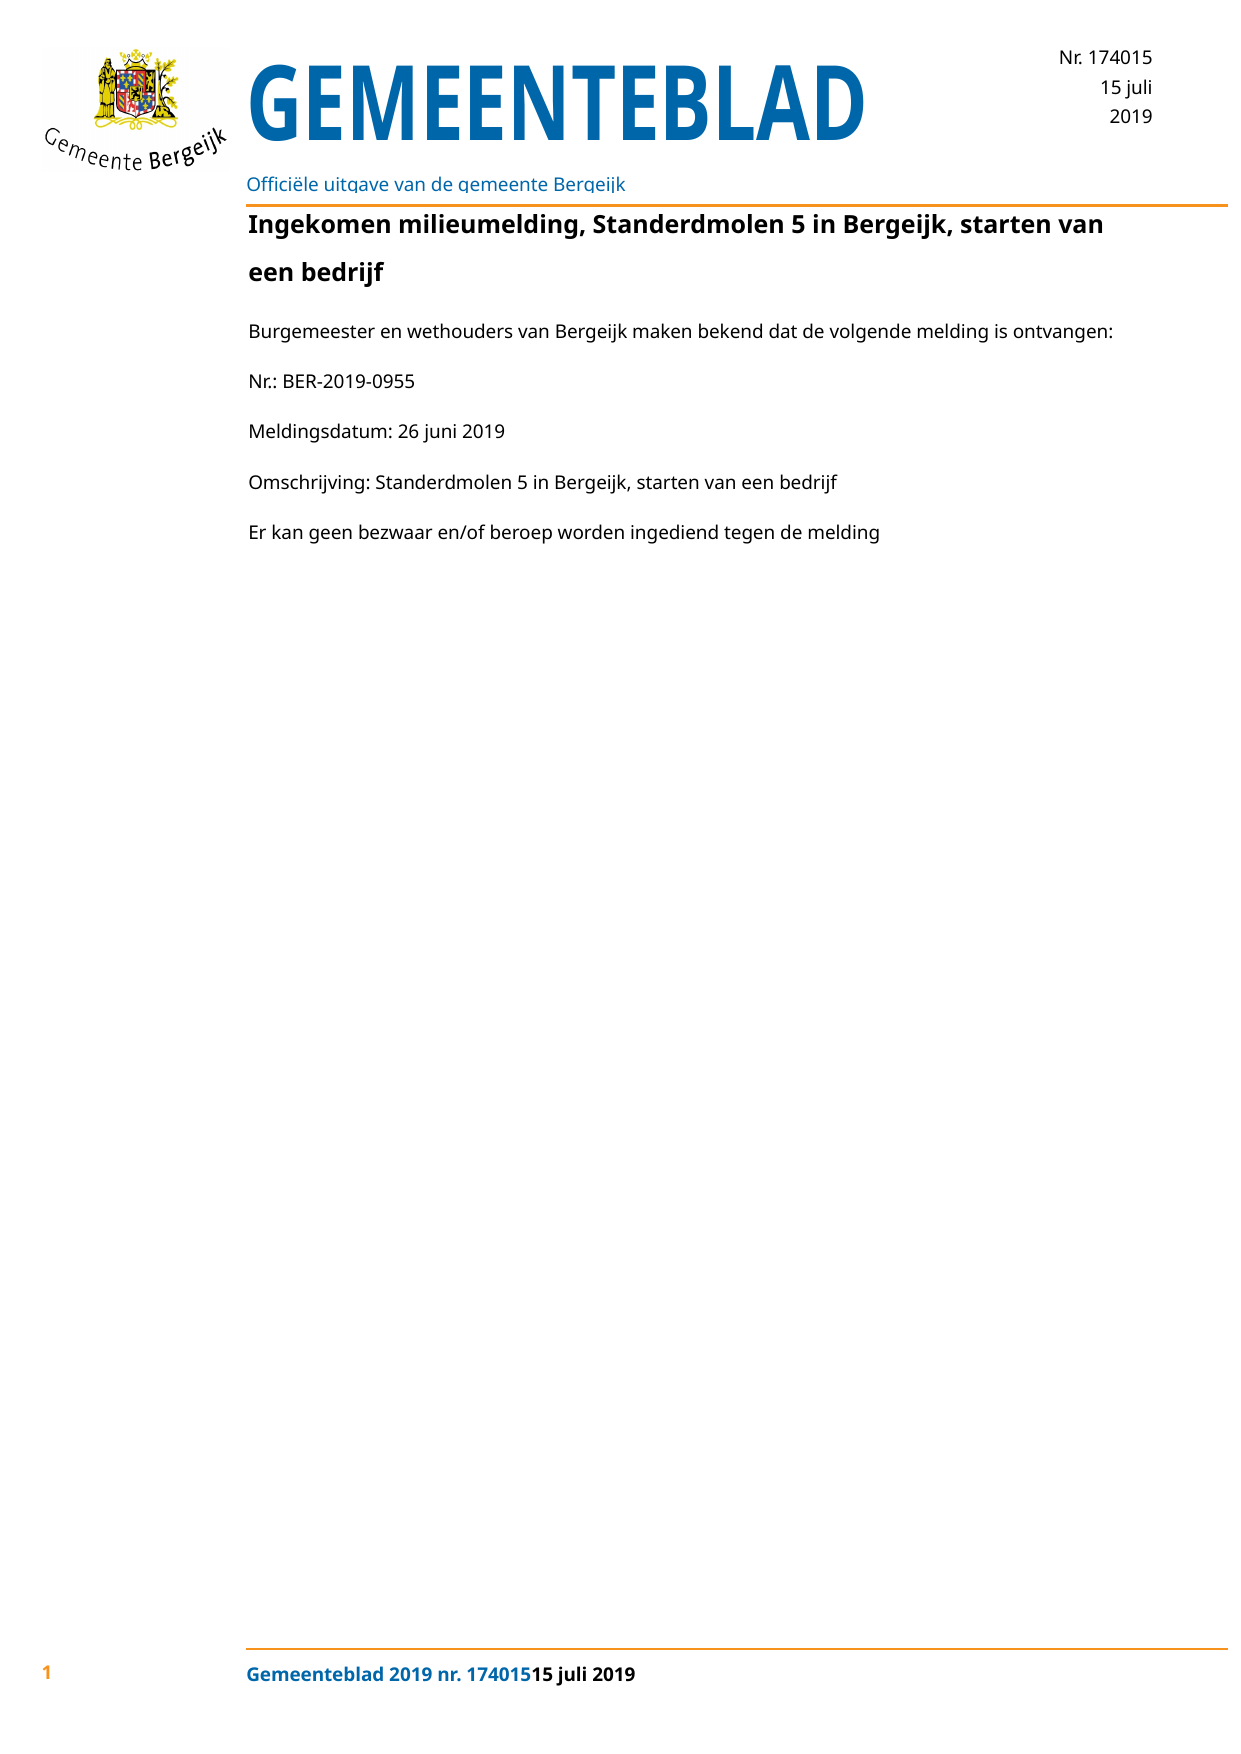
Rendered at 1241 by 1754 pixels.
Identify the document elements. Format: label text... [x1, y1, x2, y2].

text Nr.: BER-2019-0955 [248, 368, 1152, 394]
text Omschrijving: Standerdmolen 5 in Bergeijk, starten van een bedrijf [248, 469, 1152, 495]
text Er kan geen bezwaar en/of beroep worden ingediend tegen de melding [248, 519, 1152, 545]
text Meldingsdatum: 26 juni 2019 [248, 419, 1152, 444]
text Ingekomen milieumelding, Standerdmolen 5 in Bergeijk, starten van een bedrijf [248, 207, 1152, 288]
picture [41, 47, 231, 172]
text Burgemeester en wethouders van Bergeijk maken bekend dat de volgende melding is ontvangen: [248, 318, 1152, 344]
